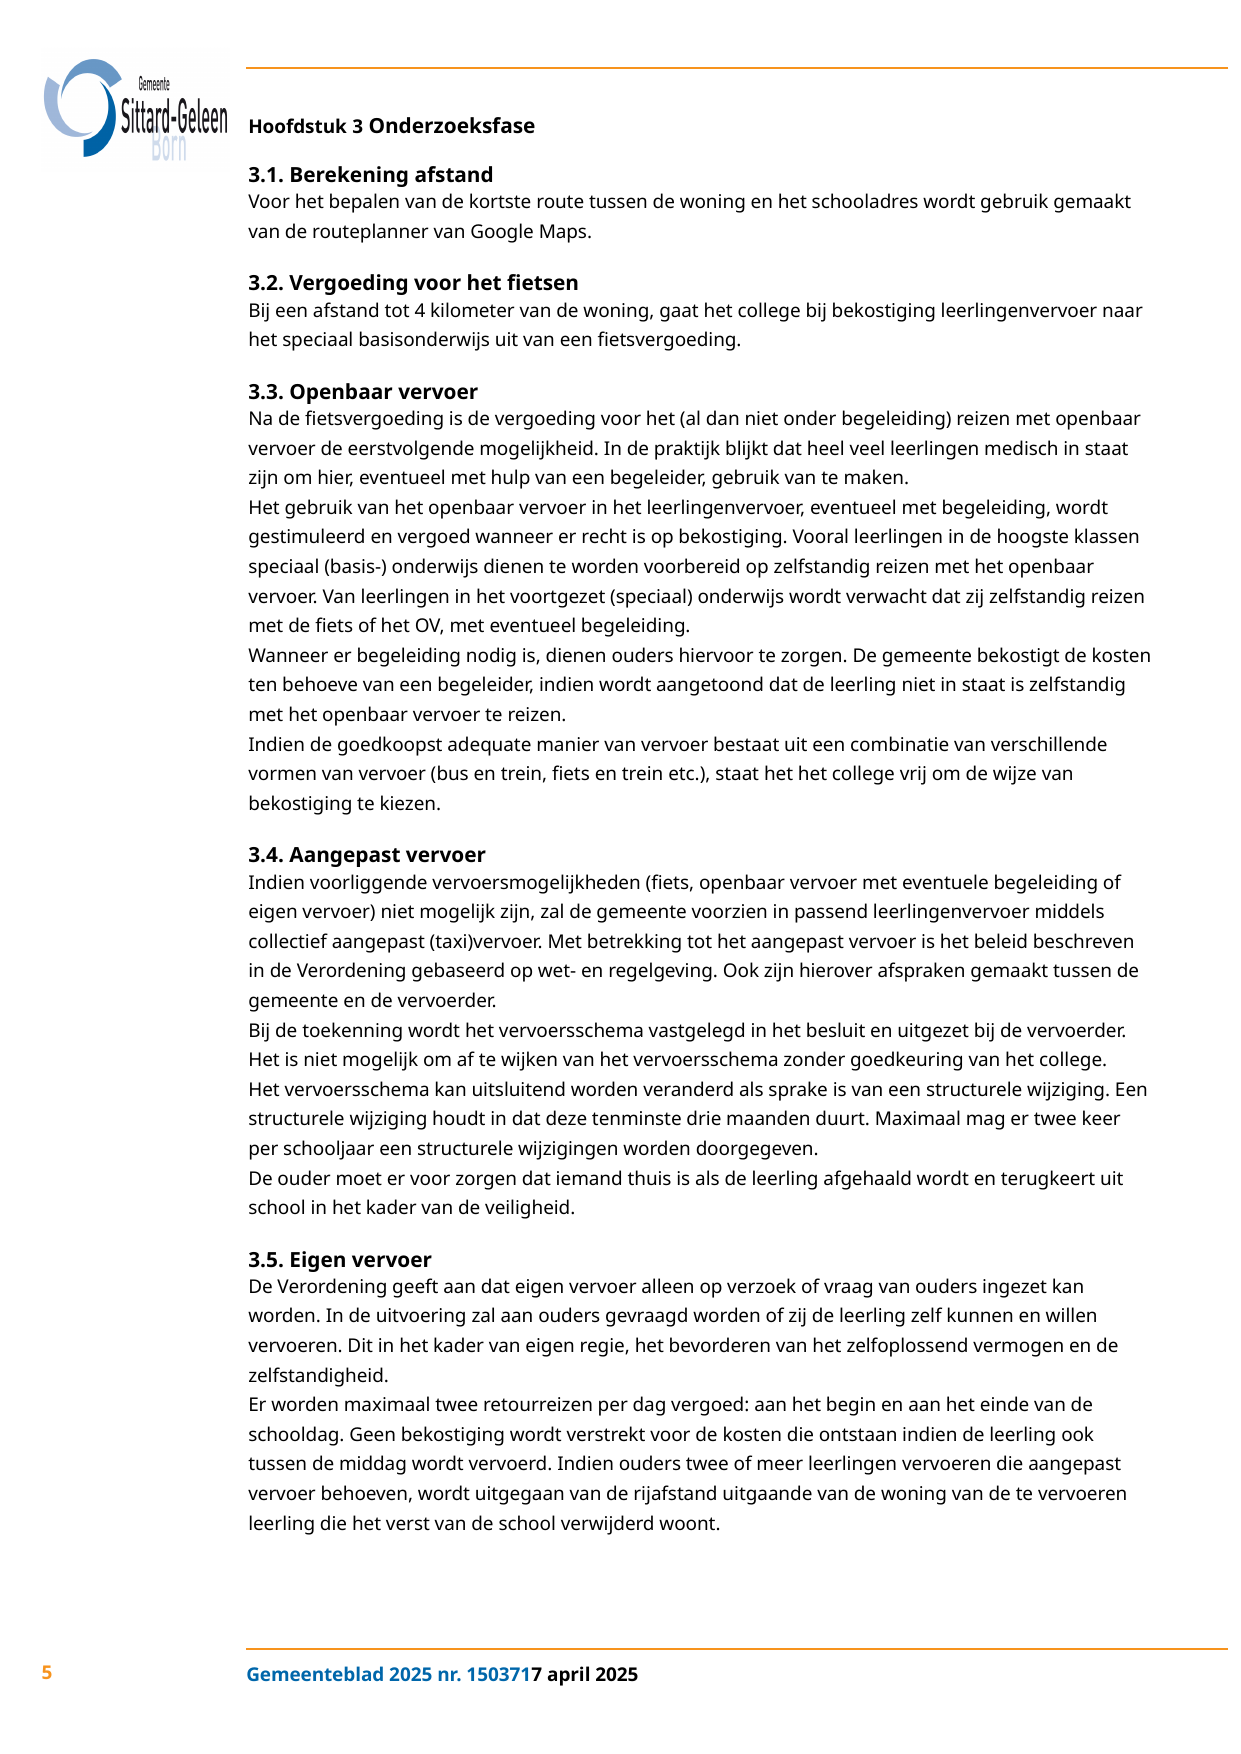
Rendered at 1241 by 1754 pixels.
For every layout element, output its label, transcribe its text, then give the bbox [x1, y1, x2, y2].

text Hoofdstuk 3 Onderzoeksfase [248, 111, 1152, 139]
text Bij een afstand tot 4 kilometer van de woning, gaat het college bij bekostiging leerlingenvervoer naar het speciaal basisonderwijs uit van een fietsvergoeding. [248, 297, 1152, 352]
text Het vervoersschema kan uitsluitend worden veranderd als sprake is van een structurele wijziging. Een structurele wijziging houdt in dat deze tenminste drie maanden duurt. Maximaal mag er twee keer per schooljaar een structurele wijzigingen worden doorgegeven. [248, 1076, 1152, 1161]
text 3.5. Eigen vervoer [248, 1245, 1152, 1273]
picture [41, 47, 231, 172]
text Wanneer er begeleiding nodig is, dienen ouders hiervoor te zorgen. De gemeente bekostigt de kosten ten behoeve van een begeleider, indien wordt aangetoond dat de leerling niet in staat is zelfstandig met het openbaar vervoer te reizen. [248, 642, 1152, 727]
text Indien de goedkoopst adequate manier van vervoer bestaat uit een combinatie van verschillende vormen van vervoer (bus en trein, fiets en trein etc.), staat het het college vrij om de wijze van bekostiging te kiezen. [248, 731, 1152, 816]
text Voor het bepalen van de kortste route tussen de woning en het schooladres wordt gebruik gemaakt van de routeplanner van Google Maps. [248, 188, 1152, 244]
text 3.2. Vergoeding voor het fietsen [248, 268, 1152, 297]
text Bij de toekenning wordt het vervoersschema vastgelegd in het besluit en uitgezet bij de vervoerder. Het is niet mogelijk om af te wijken van het vervoersschema zonder goedkeuring van het college. [248, 1017, 1152, 1072]
text Indien voorliggende vervoersmogelijkheden (fiets, openbaar vervoer met eventuele begeleiding of eigen vervoer) niet mogelijk zijn, zal de gemeente voorzien in passend leerlingenvervoer middels collectief aangepast (taxi)vervoer. Met betrekking tot het aangepast vervoer is het beleid beschreven in de Verordening gebaseerd op wet- en regelgeving. Ook zijn hierover afspraken gemaakt tussen de gemeente en de vervoerder. [248, 869, 1152, 1013]
text 3.3. Openbaar vervoer [248, 377, 1152, 405]
text Na de fietsvergoeding is de vergoeding voor het (al dan niet onder begeleiding) reizen met openbaar vervoer de eerstvolgende mogelijkheid. In de praktijk blijkt dat heel veel leerlingen medisch in staat zijn om hier, eventueel met hulp van een begeleider, gebruik van te maken. [248, 405, 1152, 490]
text 3.1. Berekening afstand [248, 160, 1152, 188]
text De Verordening geeft aan dat eigen vervoer alleen op verzoek of vraag van ouders ingezet kan worden. In de uitvoering zal aan ouders gevraagd worden of zij de leerling zelf kunnen en willen vervoeren. Dit in het kader van eigen regie, het bevorderen van het zelfoplossend vermogen en de zelfstandigheid. [248, 1273, 1152, 1388]
text Er worden maximaal twee retourreizen per dag vergoed: aan het begin en aan het einde van de schooldag. Geen bekostiging wordt verstrekt voor de kosten die ontstaan indien de leerling ook tussen de middag wordt vervoerd. Indien ouders twee of meer leerlingen vervoeren die aangepast vervoer behoeven, wordt uitgegaan van de rijafstand uitgaande van de woning van de te vervoeren leerling die het verst van de school verwijderd woont. [248, 1391, 1152, 1536]
text Het gebruik van het openbaar vervoer in het leerlingenvervoer, eventueel met begeleiding, wordt gestimuleerd en vergoed wanneer er recht is op bekostiging. Vooral leerlingen in de hoogste klassen speciaal (basis-) onderwijs dienen te worden voorbereid op zelfstandig reizen met het openbaar vervoer. Van leerlingen in het voortgezet (speciaal) onderwijs wordt verwacht dat zij zelfstandig reizen met de fiets of het OV, met eventueel begeleiding. [248, 494, 1152, 638]
text De ouder moet er voor zorgen dat iemand thuis is als de leerling afgehaald wordt en terugkeert uit school in het kader van de veiligheid. [248, 1165, 1152, 1220]
text 3.4. Aangepast vervoer [248, 840, 1152, 869]
